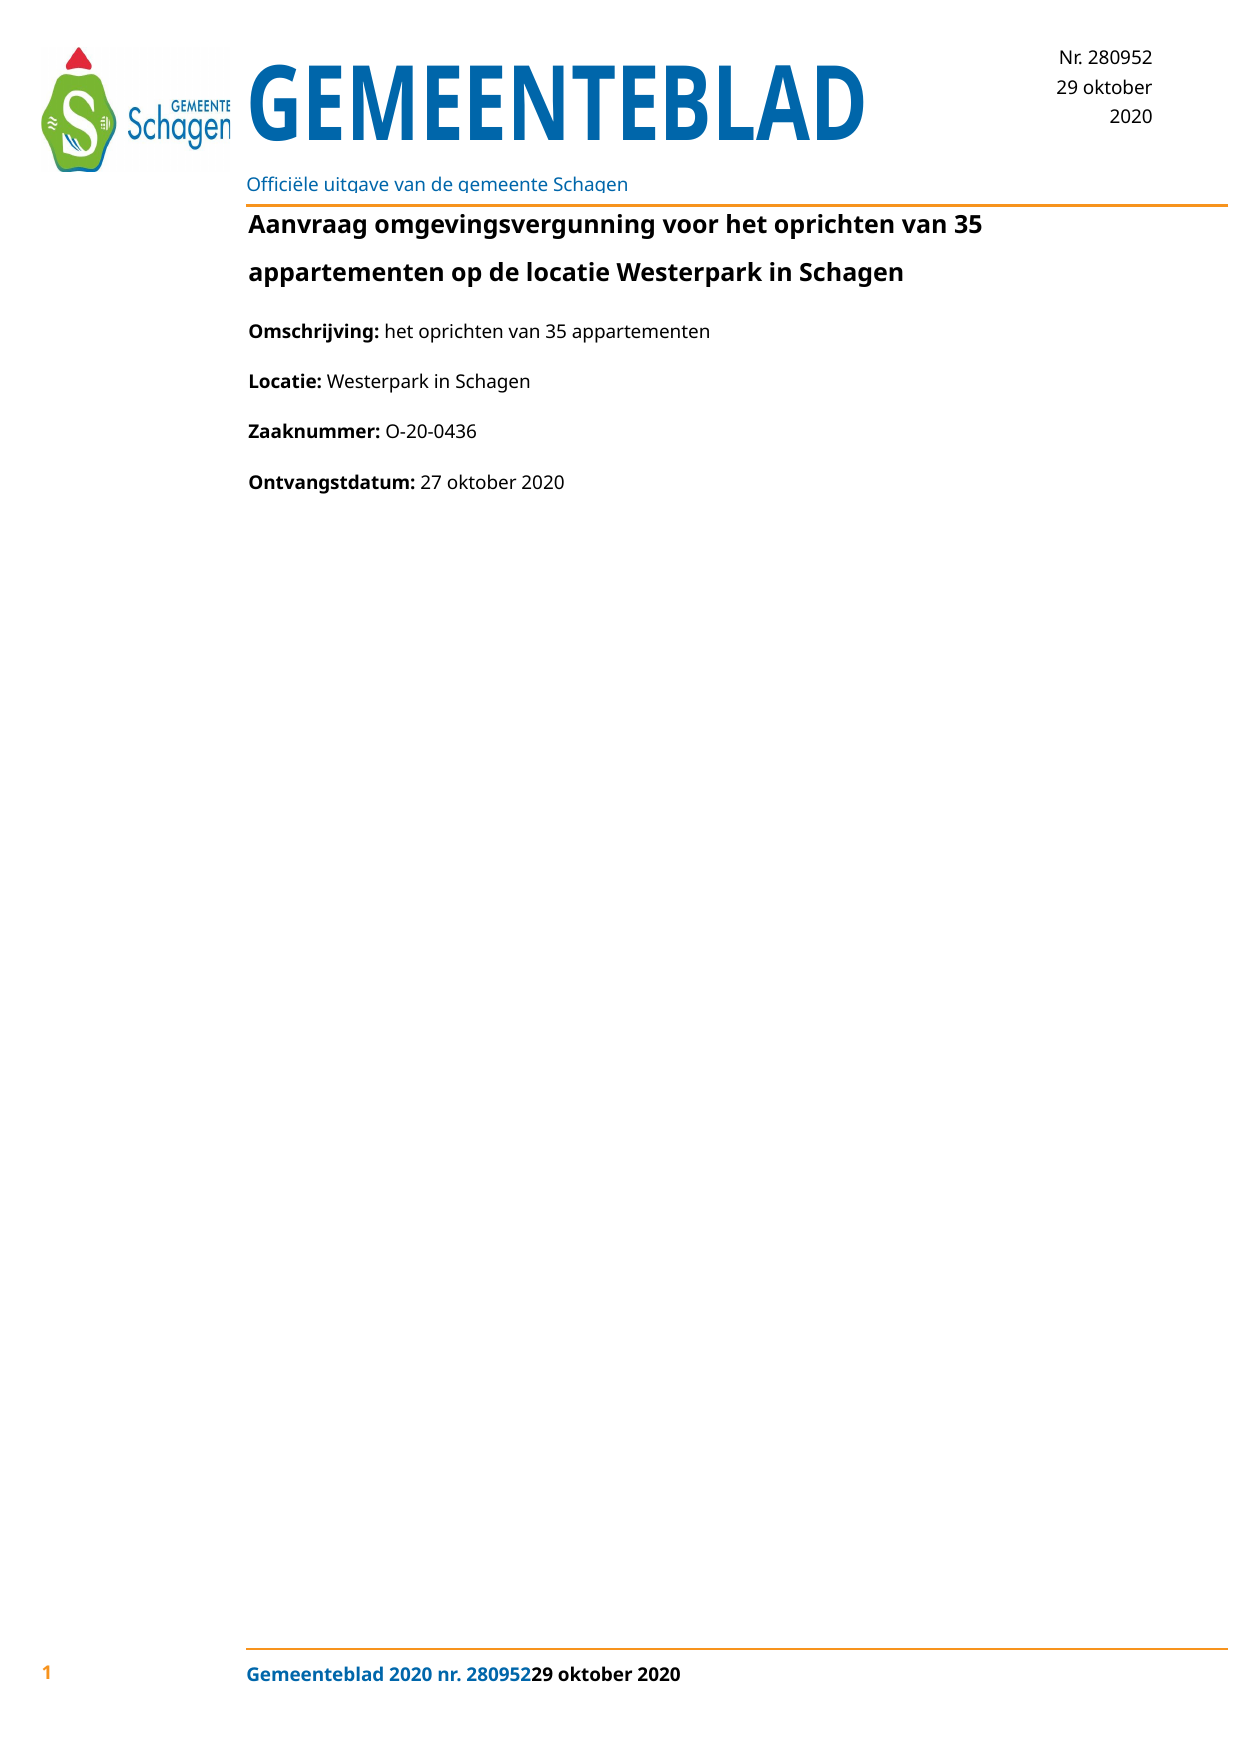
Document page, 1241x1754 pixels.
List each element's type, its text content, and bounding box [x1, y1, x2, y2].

text Ontvangstdatum: 27 oktober 2020 [248, 469, 1152, 495]
text Zaaknummer: O-20-0436 [248, 419, 1152, 444]
picture [41, 47, 231, 172]
text Aanvraag omgevingsvergunning voor het oprichten van 35 appartementen op de locatie Westerpark in Schagen [248, 207, 1152, 288]
text Omschrijving: het oprichten van 35 appartementen [248, 318, 1152, 344]
text Locatie: Westerpark in Schagen [248, 368, 1152, 394]
